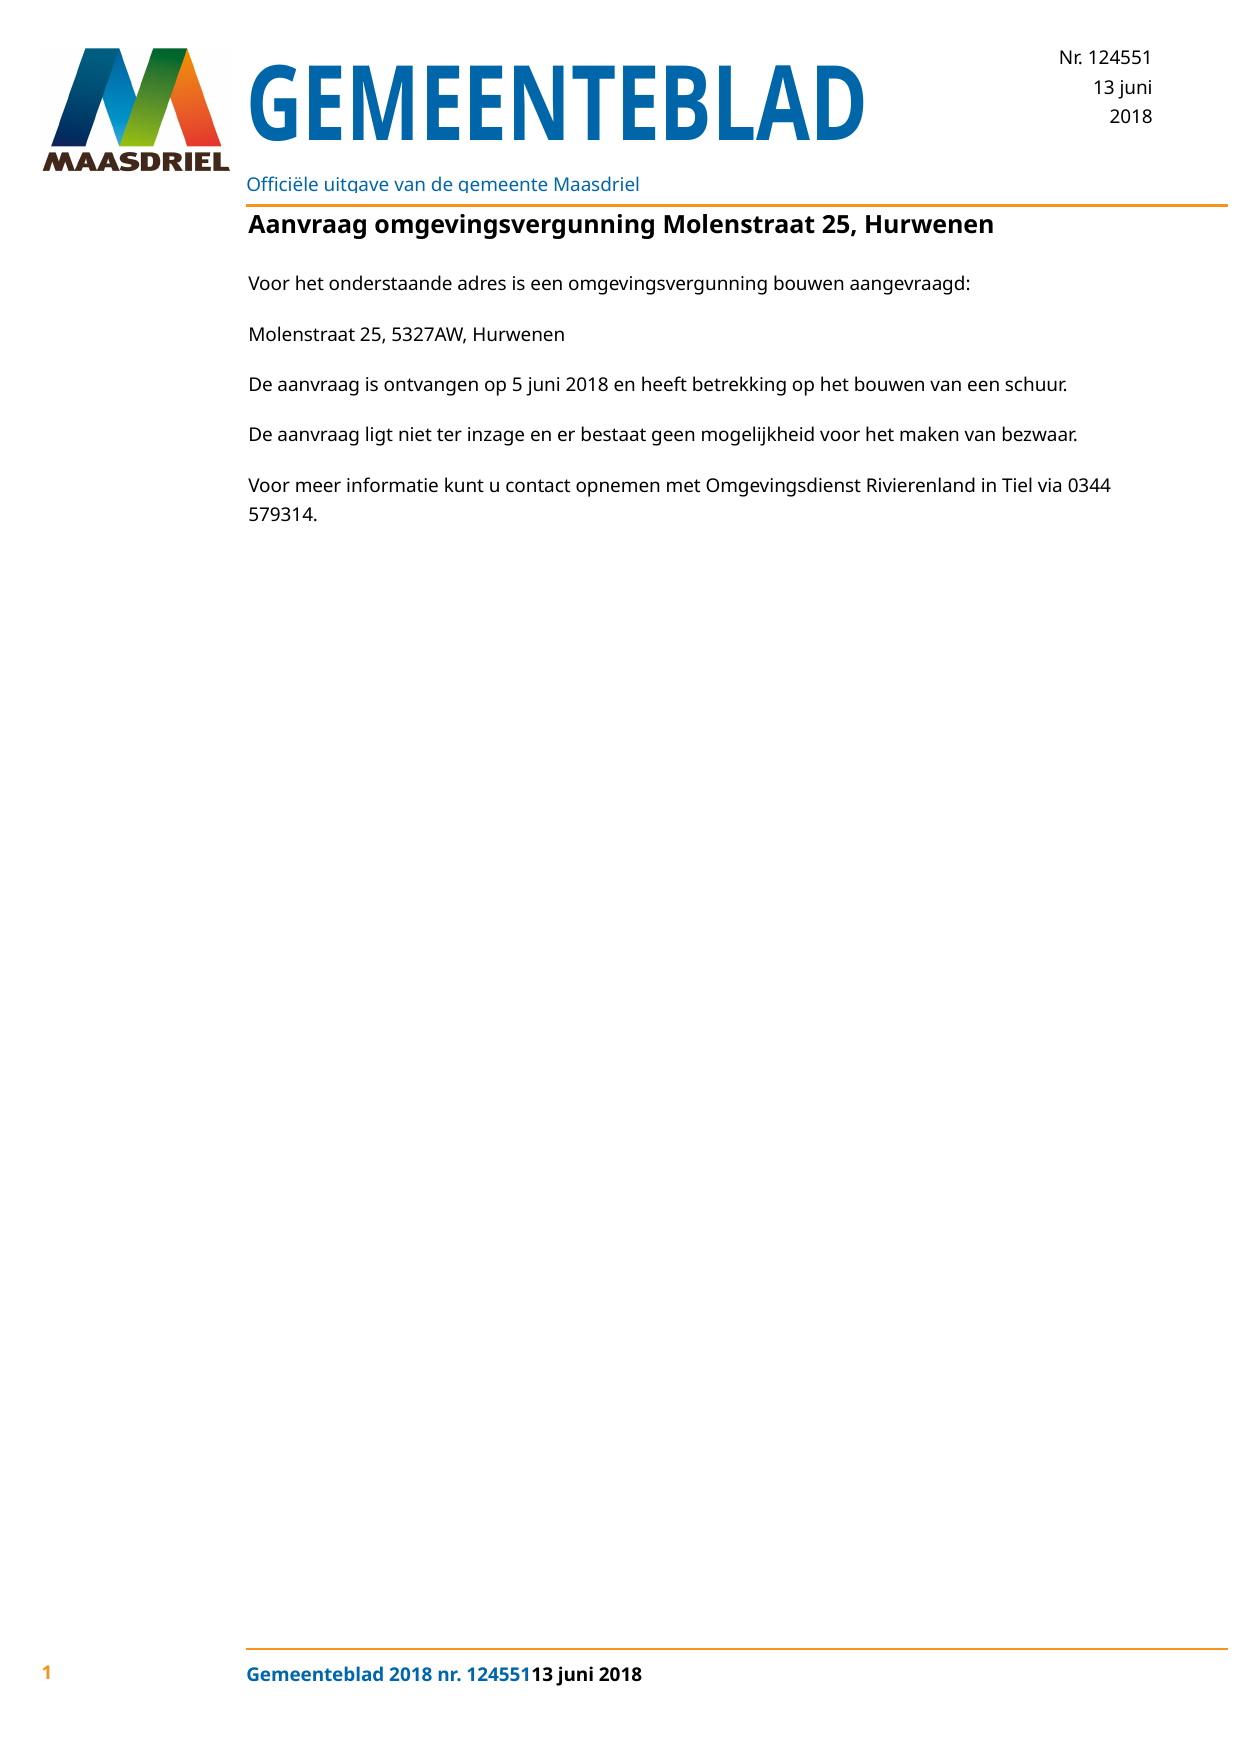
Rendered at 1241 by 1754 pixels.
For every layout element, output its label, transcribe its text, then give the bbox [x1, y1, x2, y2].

text Voor het onderstaande adres is een omgevingsvergunning bouwen aangevraagd: [248, 270, 1152, 296]
picture [41, 47, 231, 172]
text Aanvraag omgevingsvergunning Molenstraat 25, Hurwenen [248, 207, 1152, 241]
text Molenstraat 25, 5327AW, Hurwenen [248, 321, 1152, 346]
text Voor meer informatie kunt u contact opnemen met Omgevingsdienst Rivierenland in Tiel via 0344 579314. [248, 472, 1152, 527]
text De aanvraag is ontvangen op 5 juni 2018 en heeft betrekking op het bouwen van een schuur. [248, 371, 1152, 397]
text De aanvraag ligt niet ter inzage en er bestaat geen mogelijkheid voor het maken van bezwaar. [248, 422, 1152, 447]
